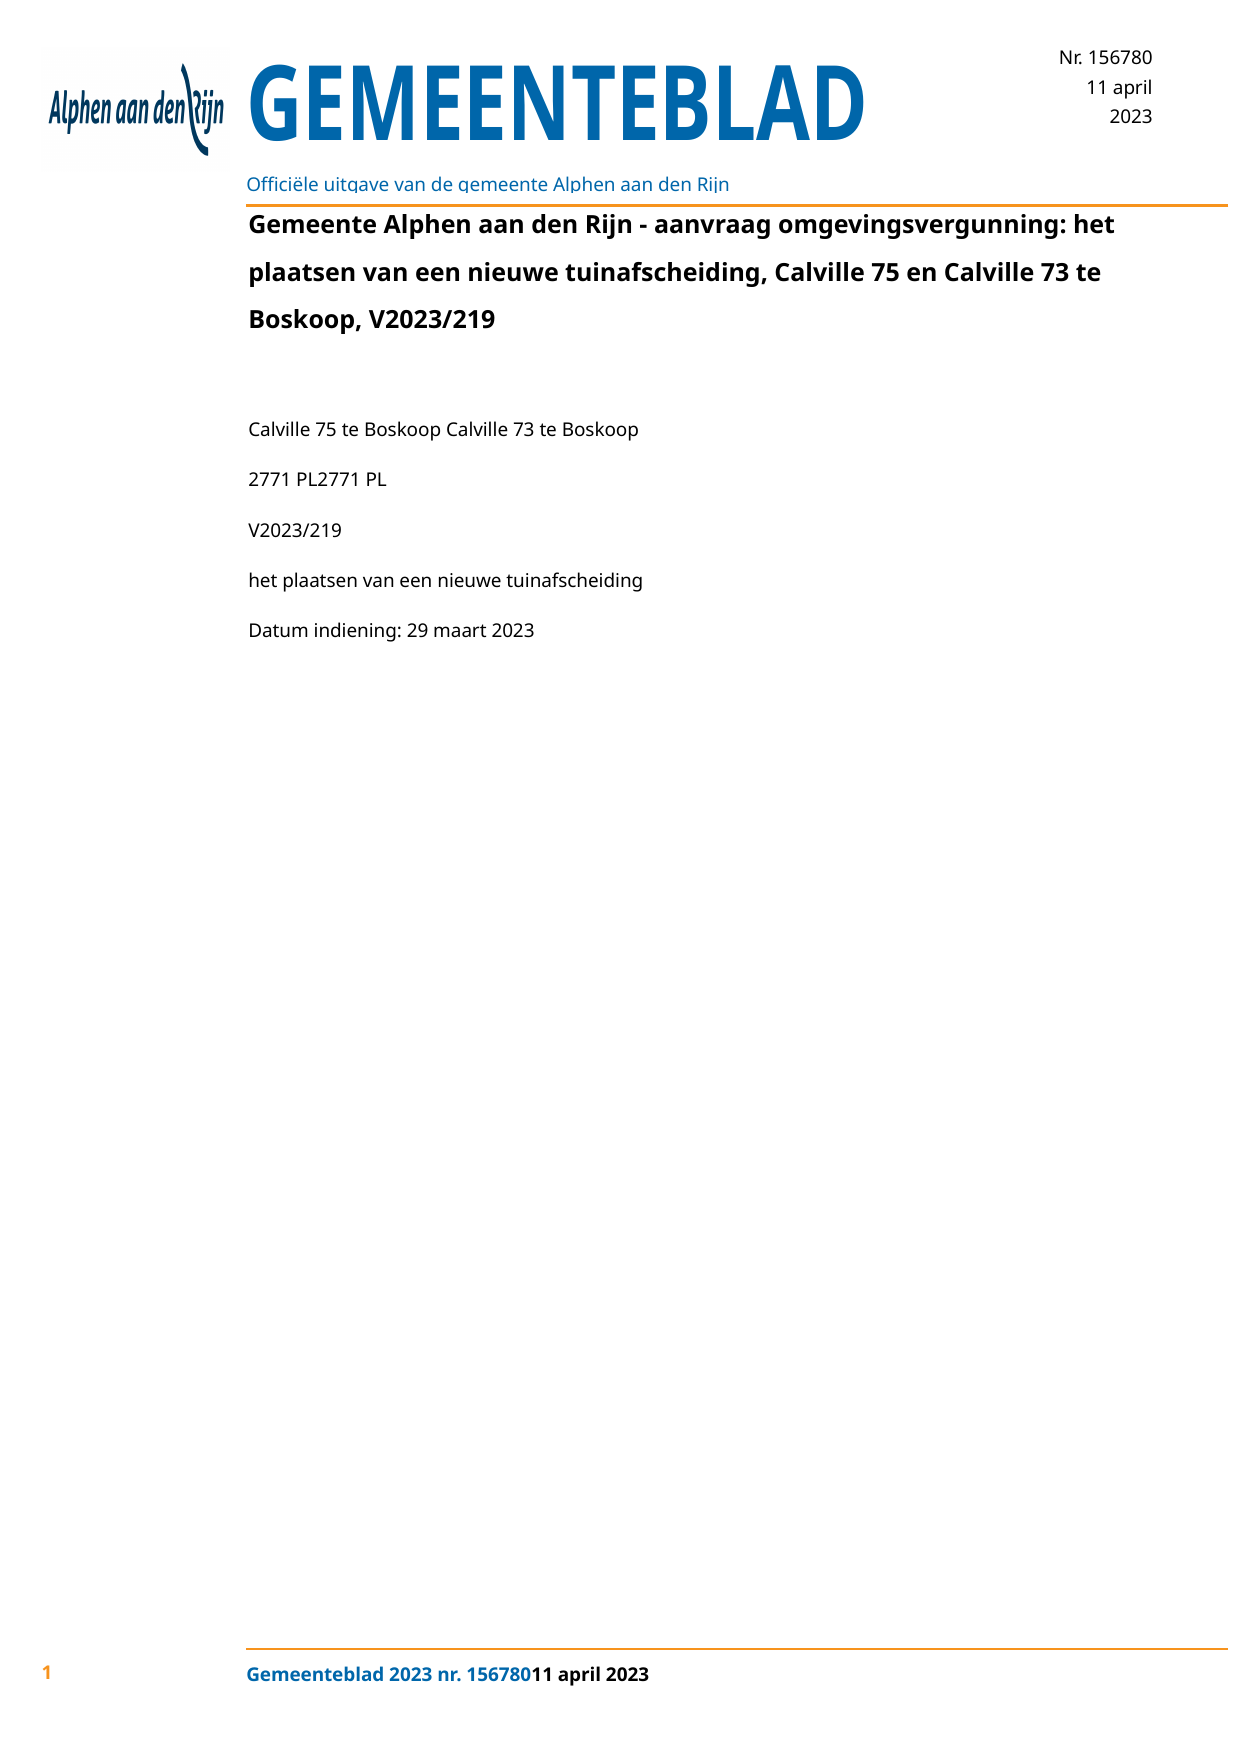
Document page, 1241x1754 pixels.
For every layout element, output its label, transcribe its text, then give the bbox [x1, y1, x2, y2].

picture [41, 47, 231, 172]
text Calville 75 te Boskoop Calville 73 te Boskoop [248, 416, 1152, 442]
text V2023/219 [248, 517, 1152, 542]
text Gemeente Alphen aan den Rijn - aanvraag omgevingsvergunning: het plaatsen van een nieuwe tuinafscheiding, Calville 75 en Calville 73 te Boskoop, V2023/219 [248, 207, 1152, 336]
text het plaatsen van een nieuwe tuinafscheiding [248, 567, 1152, 593]
text 2771 PL2771 PL [248, 466, 1152, 492]
text Datum indiening: 29 maart 2023 [248, 618, 1152, 643]
